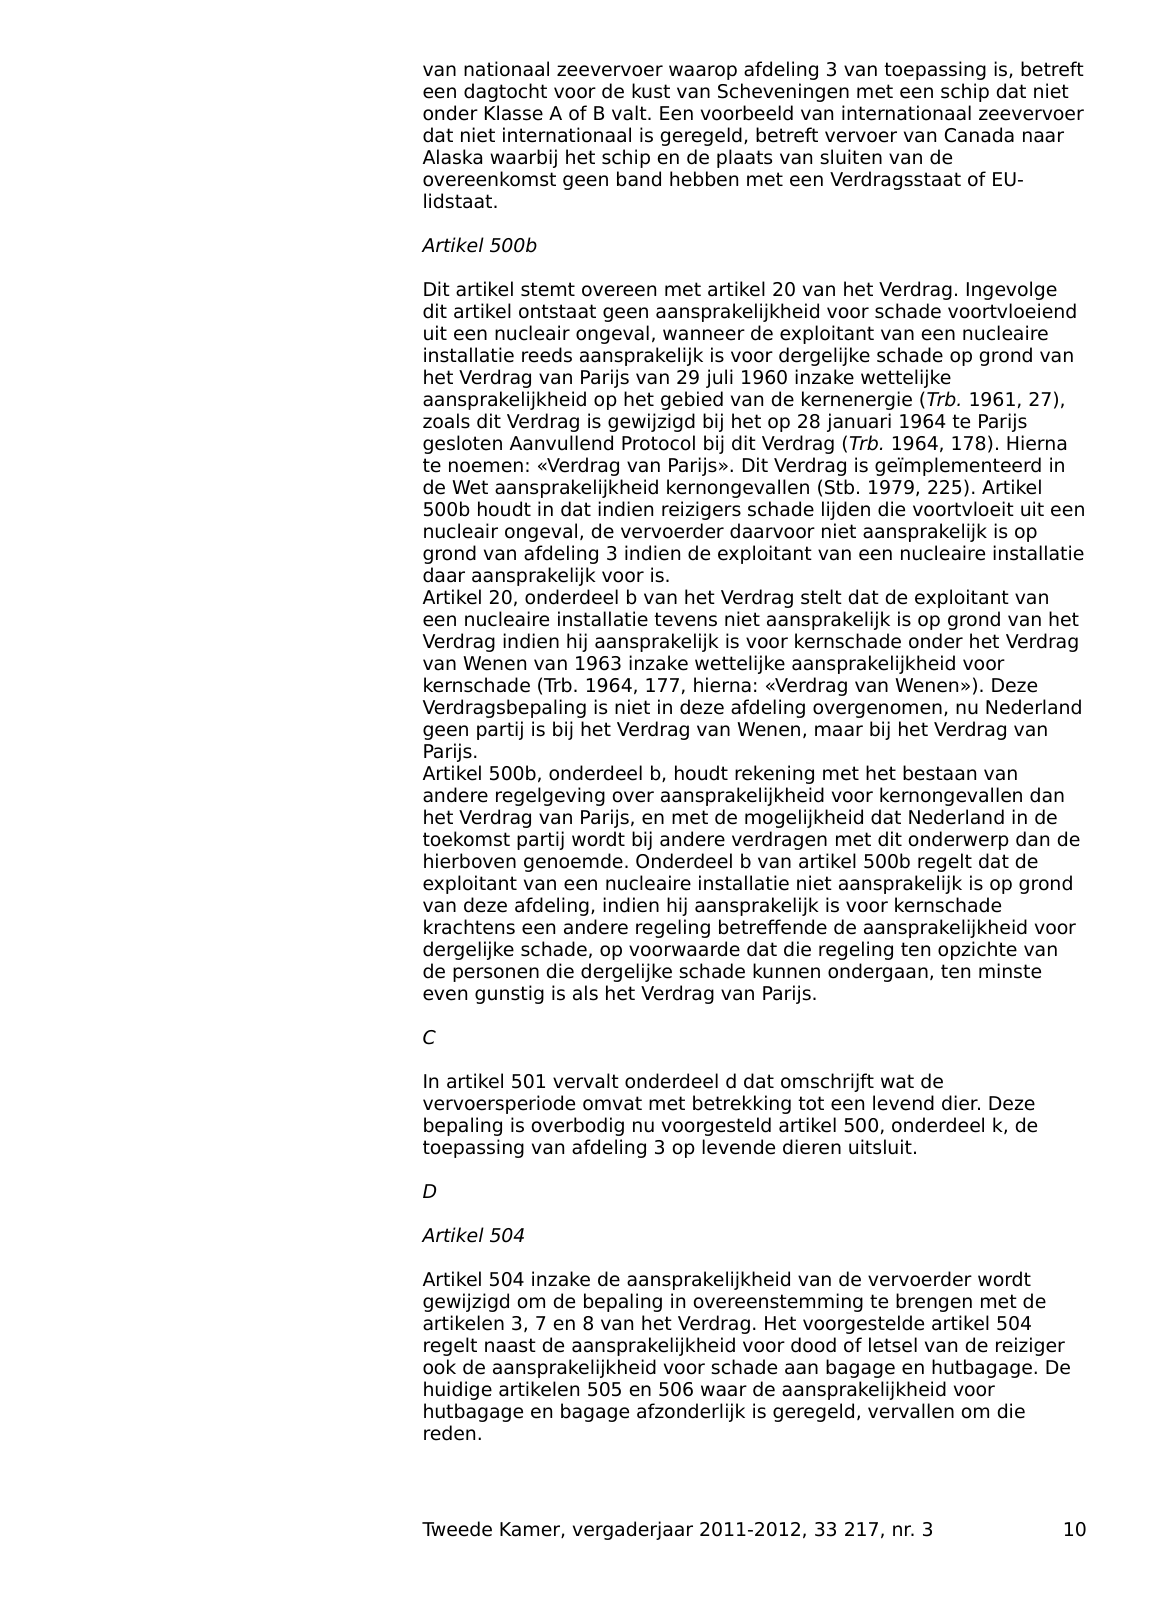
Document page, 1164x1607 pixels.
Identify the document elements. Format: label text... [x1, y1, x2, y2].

text Dit artikel stemt overeen met artikel 20 van het Verdrag. Ingevolge dit artikel ontstaat geen aansprakelijkheid voor schade voortvloeiend uit een nucleair ongeval, wanneer de exploitant van een nucleaire installatie reeds aansprakelijk is voor dergelijke schade op grond van het Verdrag van Parijs van 29 juli 1960 inzake wettelijke aansprakelijkheid op het gebied van de kernenergie (Trb. 1961, 27), zoals dit Verdrag is gewijzigd bij het op 28 januari 1964 te Parijs gesloten Aanvullend Protocol bij dit Verdrag (Trb. 1964, 178). Hierna te noemen: «Verdrag van Parijs». Dit Verdrag is geïmplementeerd in de Wet aansprakelijkheid kernongevallen (Stb. 1979, 225). Artikel 500b houdt in dat indien reizigers schade lijden die voortvloeit uit een nucleair ongeval, de vervoerder daarvoor niet aansprakelijk is op grond van afdeling 3 indien de exploitant van een nucleaire installatie daar aansprakelijk voor is. [422, 279, 1087, 587]
text Artikel 500b, onderdeel b, houdt rekening met het bestaan van andere regelgeving over aansprakelijkheid voor kernongevallen dan het Verdrag van Parijs, en met de mogelijkheid dat Nederland in de toekomst partij wordt bij andere verdragen met dit onderwerp dan de hierboven genoemde. Onderdeel b van artikel 500b regelt dat de exploitant van een nucleaire installatie niet aansprakelijk is op grond van deze afdeling, indien hij aansprakelijk is voor kernschade krachtens een andere regeling betreffende de aansprakelijkheid voor dergelijke schade, op voorwaarde dat die regeling ten opzichte van de personen die dergelijke schade kunnen ondergaan, ten minste even gunstig is als het Verdrag van Parijs. [422, 763, 1087, 1004]
text Artikel 504 inzake de aansprakelijkheid van de vervoerder wordt gewijzigd om de bepaling in overeenstemming te brengen met de artikelen 3, 7 en 8 van het Verdrag. Het voorgestelde artikel 504 regelt naast de aansprakelijkheid voor dood of letsel van de reiziger ook de aansprakelijkheid voor schade aan bagage en hutbagage. De huidige artikelen 505 en 506 waar de aansprakelijkheid voor hutbagage en bagage afzonderlijk is geregeld, vervallen om die reden. [422, 1269, 1087, 1445]
subtitle C [422, 1027, 1087, 1049]
text Artikel 20, onderdeel b van het Verdrag stelt dat de exploitant van een nucleaire installatie tevens niet aansprakelijk is op grond van het Verdrag indien hij aansprakelijk is voor kernschade onder het Verdrag van Wenen van 1963 inzake wettelijke aansprakelijkheid voor kernschade (Trb. 1964, 177, hierna: «Verdrag van Wenen»). Deze Verdragsbepaling is niet in deze afdeling overgenomen, nu Nederland geen partij is bij het Verdrag van Wenen, maar bij het Verdrag van Parijs. [422, 587, 1087, 763]
text In artikel 501 vervalt onderdeel d dat omschrijft wat de vervoersperiode omvat met betrekking tot een levend dier. Deze bepaling is overbodig nu voorgesteld artikel 500, onderdeel k, de toepassing van afdeling 3 op levende dieren uitsluit. [422, 1071, 1087, 1159]
subtitle Artikel 504 [422, 1225, 1087, 1247]
text van nationaal zeevervoer waarop afdeling 3 van toepassing is, betreft een dagtocht voor de kust van Scheveningen met een schip dat niet onder Klasse A of B valt. Een voorbeeld van internationaal zeevervoer dat niet internationaal is geregeld, betreft vervoer van Canada naar Alaska waarbij het schip en de plaats van sluiten van de overeenkomst geen band hebben met een Verdragsstaat of EU-lidstaat. [422, 59, 1087, 213]
subtitle Artikel 500b [422, 235, 1087, 257]
subtitle D [422, 1181, 1087, 1203]
